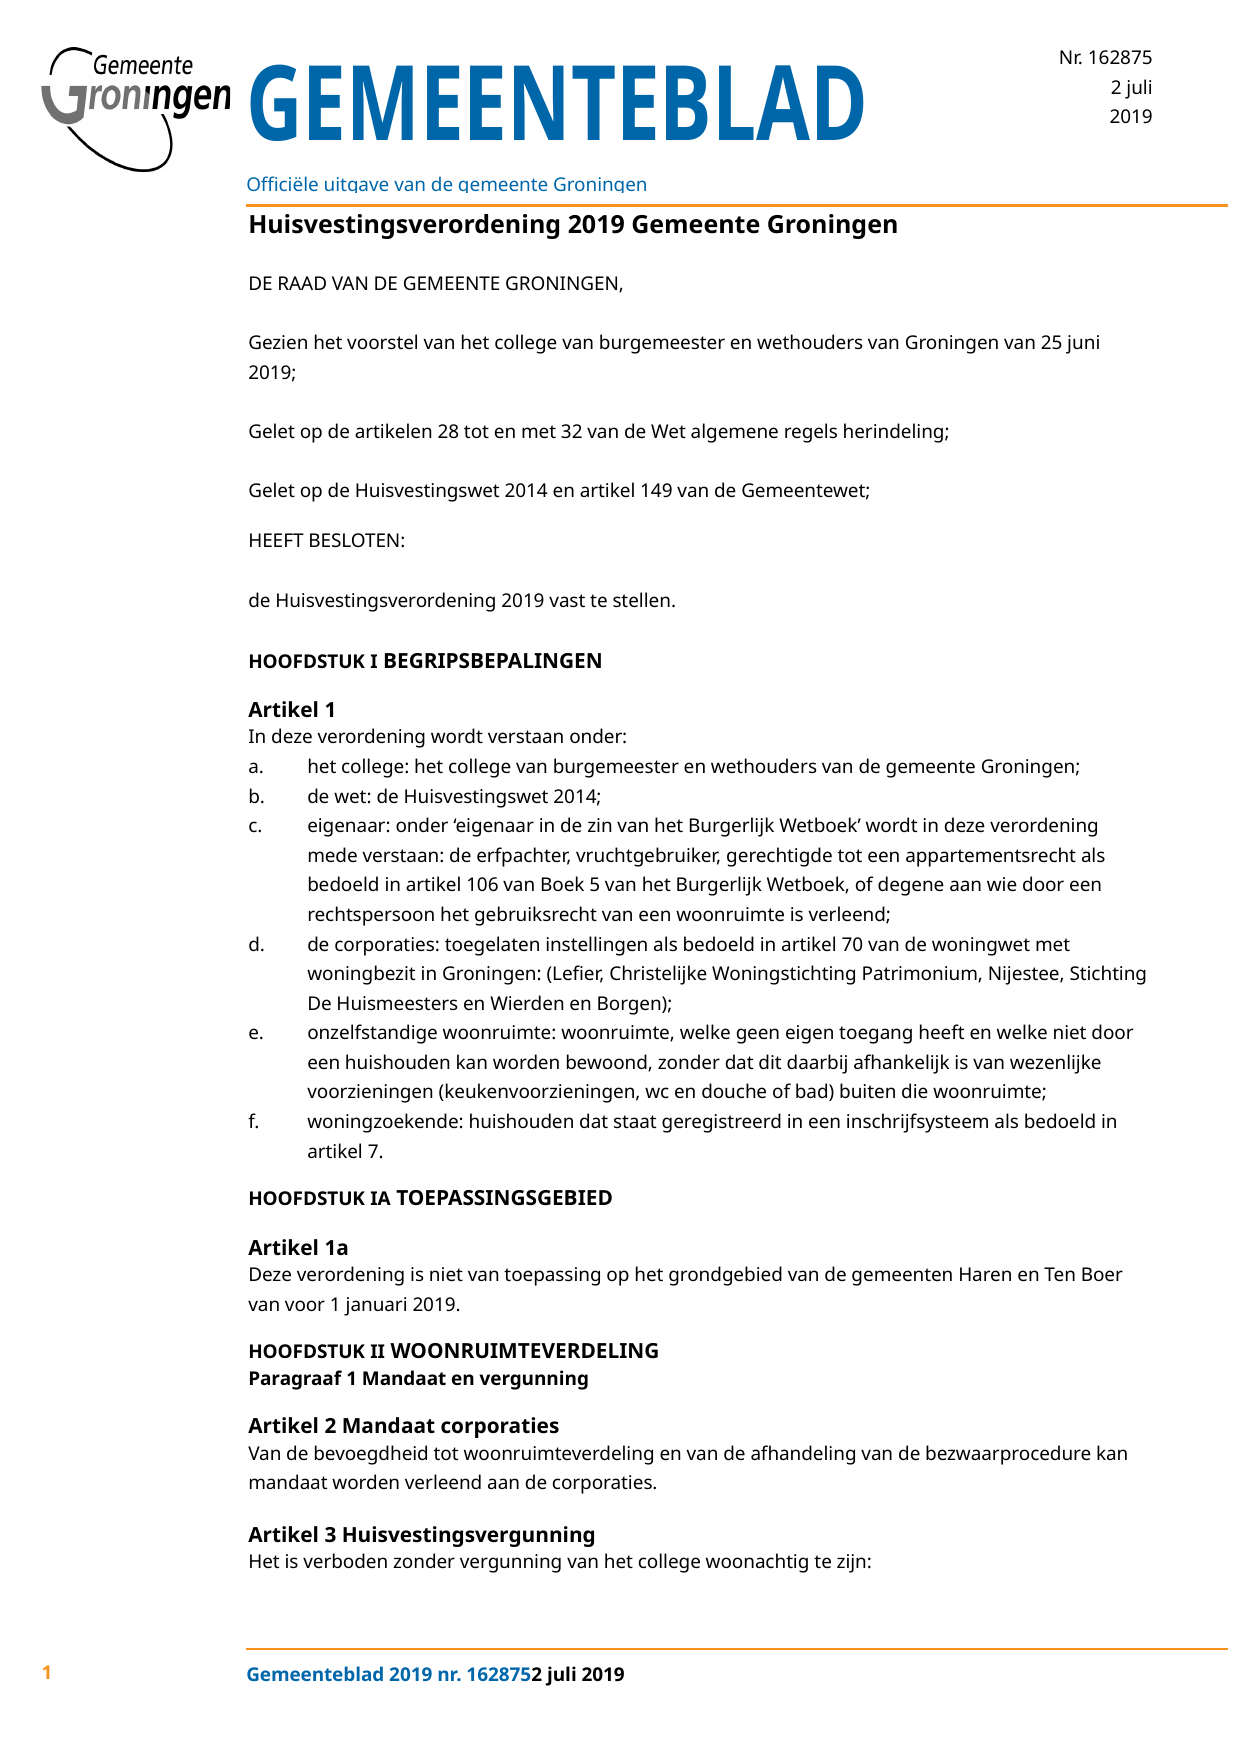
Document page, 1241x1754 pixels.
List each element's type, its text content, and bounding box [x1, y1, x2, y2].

text Artikel 1 [248, 695, 1152, 724]
text Paragraaf 1 Mandaat en vergunning [248, 1365, 1152, 1391]
text Artikel 1a [248, 1233, 1152, 1261]
list woningzoekende: huishouden dat staat geregistreerd in een inschrijfsysteem als bedoeld in artikel 7. [248, 1108, 1152, 1164]
text HEEFT BESLOTEN: [248, 528, 1152, 553]
text In deze verordening wordt verstaan onder: [248, 724, 1152, 749]
text Gelet op de artikelen 28 tot en met 32 van de Wet algemene regels herindeling; [248, 418, 1152, 444]
list het college: het college van burgemeester en wethouders van de gemeente Groningen; [248, 753, 1152, 779]
text de Huisvestingsverordening 2019 vast te stellen. [248, 587, 1152, 613]
text DE RAAD VAN DE GEMEENTE GRONINGEN, [248, 270, 1152, 296]
text Huisvestingsverordening 2019 Gemeente Groningen [248, 207, 1152, 241]
text Artikel 3 Huisvestingsvergunning [248, 1520, 1152, 1548]
list onzelfstandige woonruimte: woonruimte, welke geen eigen toegang heeft en welke niet door een huishouden kan worden bewoond, zonder dat dit daarbij afhankelijk is van wezenlijke voorzieningen (keukenvoorzieningen, wc en douche of bad) buiten die woonruimte; [248, 1019, 1152, 1104]
list eigenaar: onder ‘eigenaar in de zin van het Burgerlijk Wetboek’ wordt in deze verordening mede verstaan: de erfpachter, vruchtgebruiker, gerechtigde tot een appartementsrecht als bedoeld in artikel 106 van Boek 5 van het Burgerlijk Wetboek, of degene aan wie door een rechtspersoon het gebruiksrecht van een woonruimte is verleend; [248, 812, 1152, 927]
list de corporaties: toegelaten instellingen als bedoeld in artikel 70 van de woningwet met woningbezit in Groningen: (Lefier, Christelijke Woningstichting Patrimonium, Nijestee, Stichting De Huismeesters en Wierden en Borgen); [248, 931, 1152, 1016]
text Deze verordening is niet van toepassing op het grondgebied van de gemeenten Haren en Ten Boer van voor 1 januari 2019. [248, 1261, 1152, 1317]
text HOOFDSTUK IA TOEPASSINGSGEBIED [248, 1183, 1152, 1212]
text HOOFDSTUK I BEGRIPSBEPALINGEN [248, 646, 1152, 674]
text Artikel 2 Mandaat corporaties [248, 1411, 1152, 1440]
text Het is verboden zonder vergunning van het college woonachtig te zijn: [248, 1548, 1152, 1574]
picture [41, 47, 231, 172]
text Gezien het voorstel van het college van burgemeester en wethouders van Groningen van 25 juni 2019; [248, 329, 1152, 385]
text Van de bevoegdheid tot woonruimteverdeling en van de afhandeling van de bezwaarprocedure kan mandaat worden verleend aan de corporaties. [248, 1440, 1152, 1495]
list de wet: de Huisvestingswet 2014; [248, 783, 1152, 809]
text HOOFDSTUK II WOONRUIMTEVERDELING [248, 1336, 1152, 1365]
text Gelet op de Huisvestingswet 2014 en artikel 149 van de Gemeentewet; [248, 477, 1152, 503]
